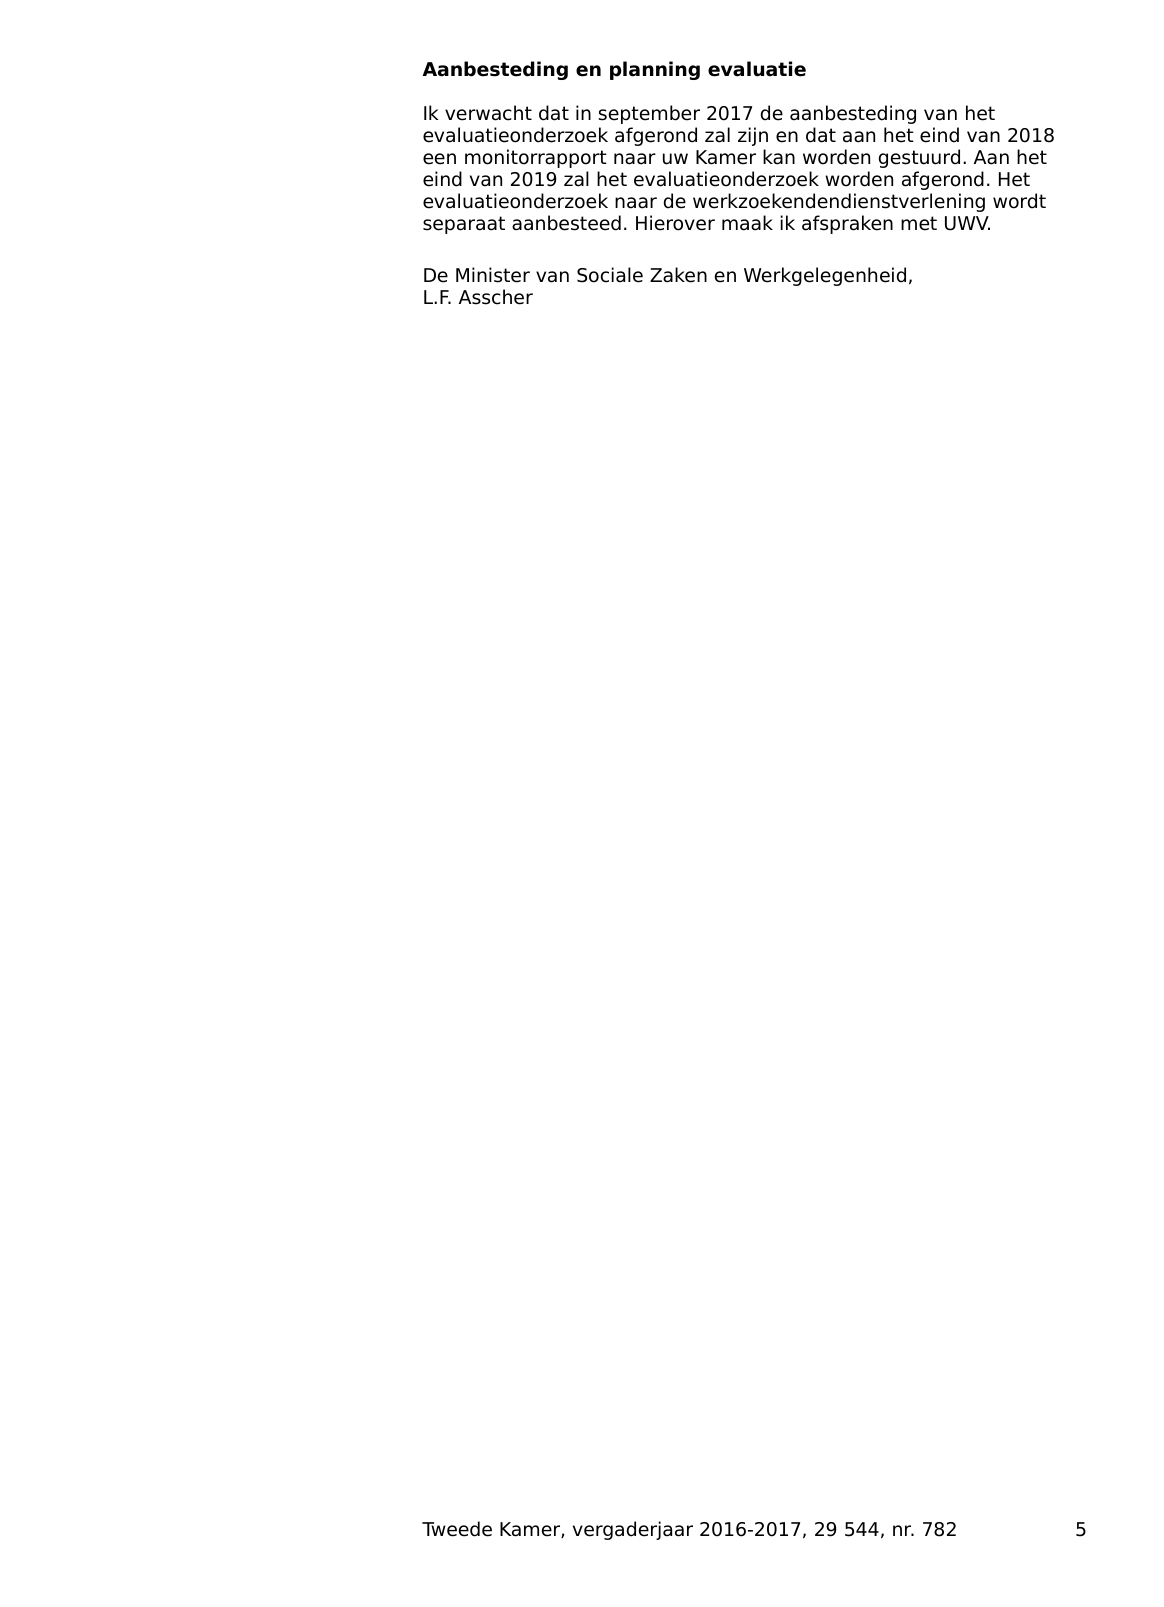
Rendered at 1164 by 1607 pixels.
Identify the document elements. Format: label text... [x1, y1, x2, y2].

text De Minister van Sociale Zaken en Werkgelegenheid, L.F. Asscher [422, 265, 1087, 309]
text Ik verwacht dat in september 2017 de aanbesteding van het evaluatieonderzoek afgerond zal zijn en dat aan het eind van 2018 een monitorrapport naar uw Kamer kan worden gestuurd. Aan het eind van 2019 zal het evaluatieonderzoek worden afgerond. Het evaluatieonderzoek naar de werkzoekendendienstverlening wordt separaat aanbesteed. Hierover maak ik afspraken met UWV. [422, 103, 1087, 235]
subtitle Aanbesteding en planning evaluatie [422, 59, 1087, 81]
